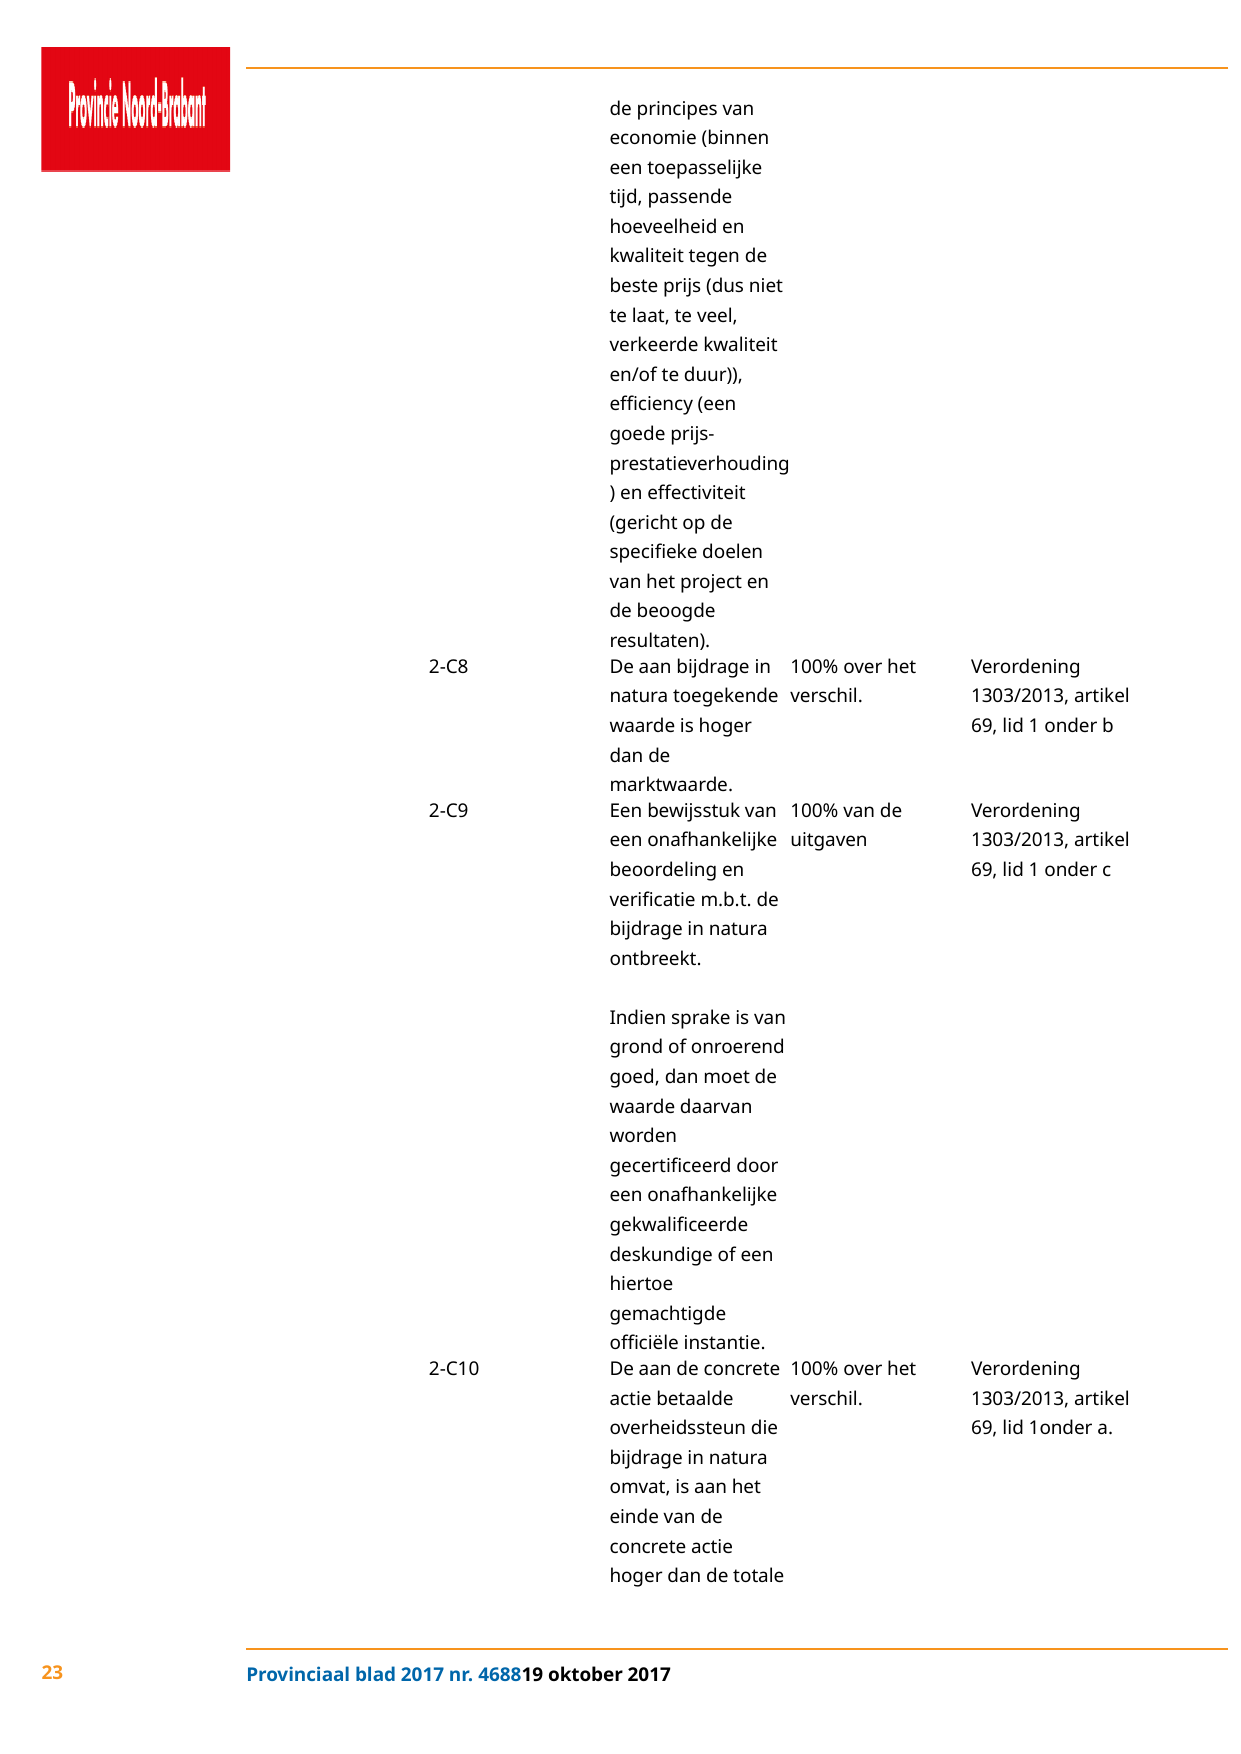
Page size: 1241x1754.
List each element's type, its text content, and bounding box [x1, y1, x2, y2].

table_cell [429, 95, 609, 653]
table_cell 100% over het verschil. [790, 1355, 971, 1588]
table_cell 2-C8 [429, 653, 609, 797]
table_cell [248, 1355, 429, 1588]
picture [41, 47, 231, 172]
table_cell Verordening 1303/2013, artikel 69, lid 1 onder b [971, 653, 1152, 797]
table_cell [248, 653, 429, 797]
table_cell [971, 95, 1152, 653]
table_cell Verordening 1303/2013, artikel 69, lid 1onder a. [971, 1355, 1152, 1588]
table_cell Verordening 1303/2013, artikel 69, lid 1 onder c [971, 797, 1152, 1355]
table_cell Een bewijsstuk van een onafhankelijke beoordeling en verificatie m.b.t. de bijdrage in natura ontbreekt. Indien sprake is van grond of onroerend goed, dan moet de waarde daarvan worden gecertificeerd door een onafhankelijke gekwalificeerde deskundige of een hiertoe gemachtigde officiële instantie. [609, 797, 790, 1355]
table_cell 2-C10 [429, 1355, 609, 1588]
table_cell [790, 95, 971, 653]
table_cell 2-C9 [429, 797, 609, 1355]
table_cell [248, 797, 429, 1355]
table_cell 100% van de uitgaven [790, 797, 971, 1355]
table_cell [248, 95, 429, 653]
table_cell 100% over het verschil. [790, 653, 971, 797]
table_cell De aan bijdrage in natura toegekende waarde is hoger dan de marktwaarde. [609, 653, 790, 797]
table_cell de principes van economie (binnen een toepasselijke tijd, passende hoeveelheid en kwaliteit tegen de beste prijs (dus niet te laat, te veel, verkeerde kwaliteit en/of te duur)), efficiency (een goede prijs-prestatieverhouding) en effectiviteit (gericht op de specifieke doelen van het project en de beoogde resultaten). [609, 95, 790, 653]
table_cell De aan de concrete actie betaalde overheidssteun die bijdrage in natura omvat, is aan het einde van de concrete actie hoger dan de totale [609, 1355, 790, 1588]
